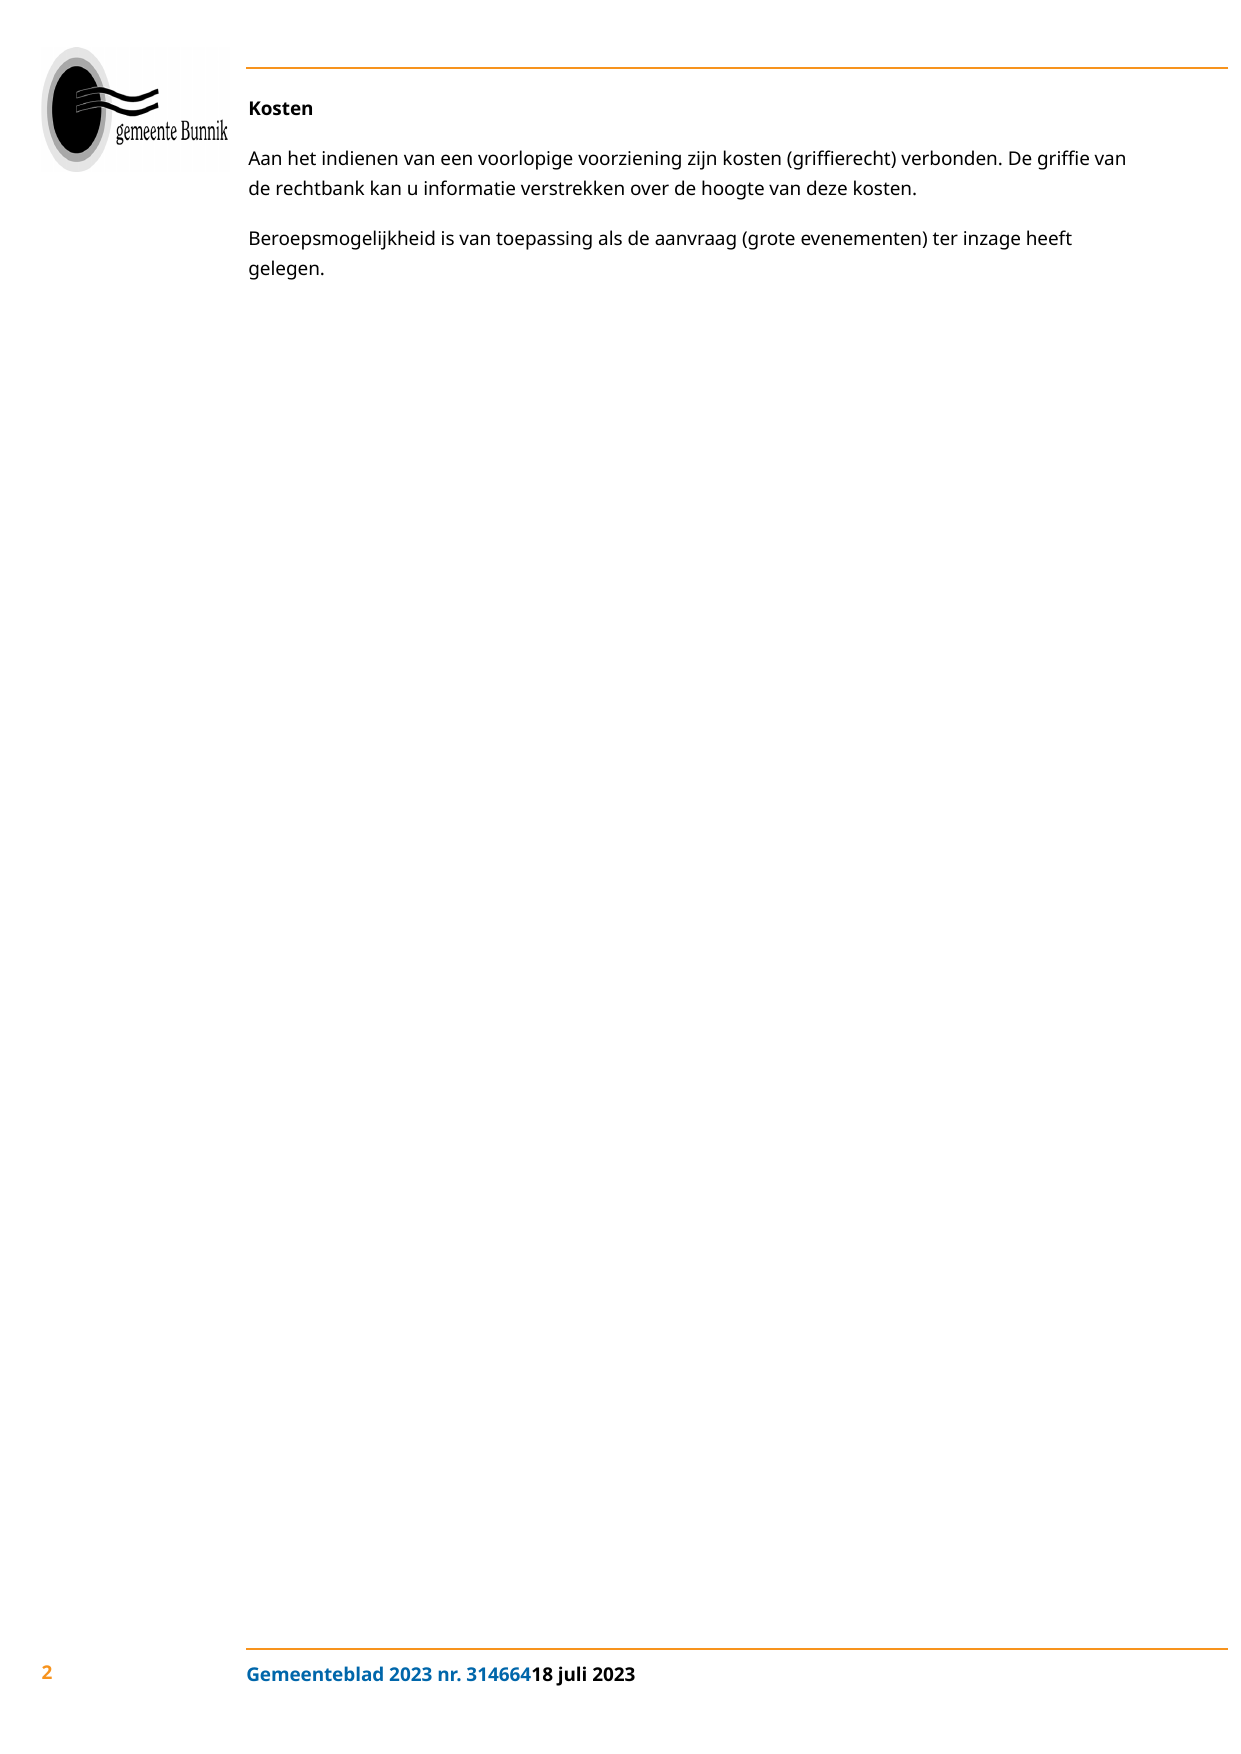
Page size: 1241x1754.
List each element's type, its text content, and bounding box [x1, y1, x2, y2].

text Aan het indienen van een voorlopige voorziening zijn kosten (griffierecht) verbonden. De griffie van de rechtbank kan u informatie verstrekken over de hoogte van deze kosten. [248, 145, 1152, 201]
text Beroepsmogelijkheid is van toepassing als de aanvraag (grote evenementen) ter inzage heeft gelegen. [248, 225, 1152, 281]
text Kosten [248, 95, 1152, 121]
picture [41, 47, 231, 172]
